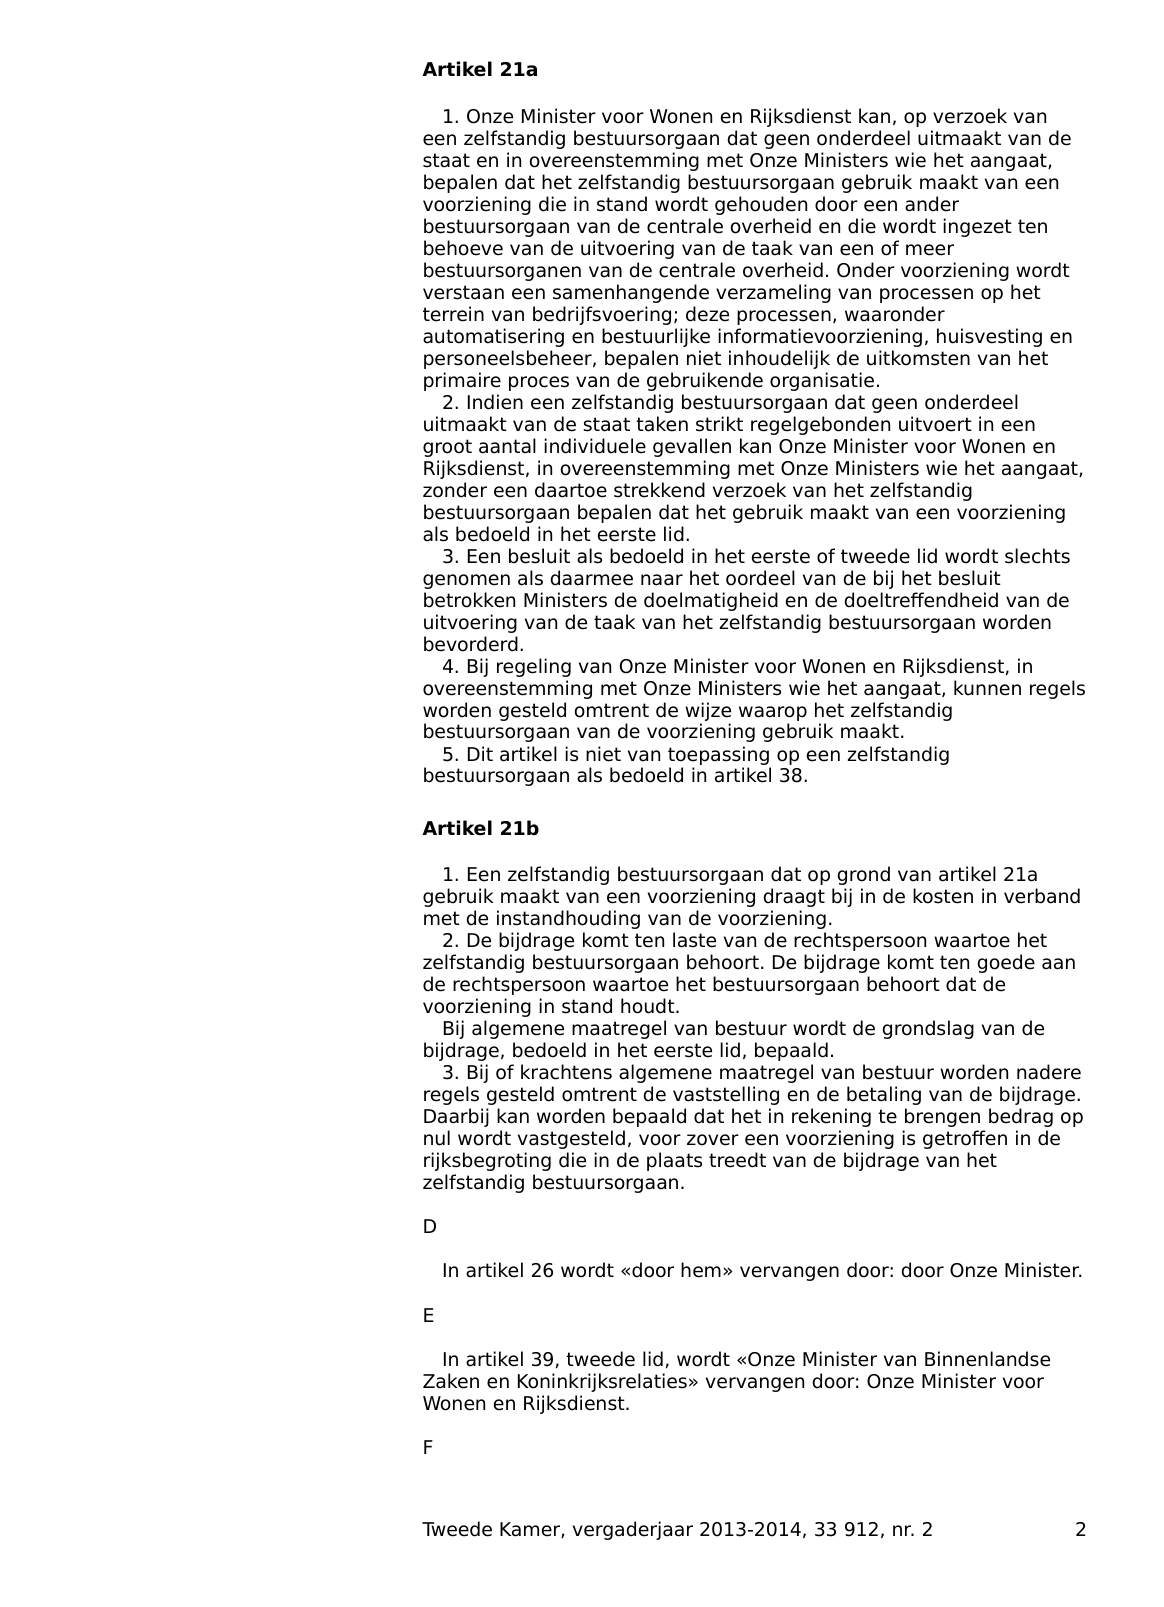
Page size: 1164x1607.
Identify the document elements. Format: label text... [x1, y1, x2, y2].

text 3. Bij of krachtens algemene maatregel van bestuur worden nadere regels gesteld omtrent de vaststelling en de betaling van de bijdrage. Daarbij kan worden bepaald dat het in rekening te brengen bedrag op nul wordt vastgesteld, voor zover een voorziening is getroffen in de rijksbegroting die in de plaats treedt van de bijdrage van het zelfstandig bestuursorgaan. [422, 1062, 1087, 1194]
text 4. Bij regeling van Onze Minister voor Wonen en Rijksdienst, in overeenstemming met Onze Ministers wie het aangaat, kunnen regels worden gesteld omtrent de wijze waarop het zelfstandig bestuursorgaan van de voorziening gebruik maakt. [422, 656, 1087, 743]
text 1. Een zelfstandig bestuursorgaan dat op grond van artikel 21a gebruik maakt van een voorziening draagt bij in de kosten in verband met de instandhouding van de voorziening. [422, 864, 1087, 930]
text 1. Onze Minister voor Wonen en Rijksdienst kan, op verzoek van een zelfstandig bestuursorgaan dat geen onderdeel uitmaakt van de staat en in overeenstemming met Onze Ministers wie het aangaat, bepalen dat het zelfstandig bestuursorgaan gebruik maakt van een voorziening die in stand wordt gehouden door een ander bestuursorgaan van de centrale overheid en die wordt ingezet ten behoeve van de uitvoering van de taak van een of meer bestuursorganen van de centrale overheid. Onder voorziening wordt verstaan een samenhangende verzameling van processen op het terrein van bedrijfsvoering; deze processen, waaronder automatisering en bestuurlijke informatievoorziening, huisvesting en personeelsbeheer, bepalen niet inhoudelijk de uitkomsten van het primaire proces van de gebruikende organisatie. [422, 106, 1087, 392]
text In artikel 39, tweede lid, wordt «Onze Minister van Binnenlandse Zaken en Koninkrijksrelaties» vervangen door: Onze Minister voor Wonen en Rijksdienst. [422, 1349, 1087, 1415]
text 3. Een besluit als bedoeld in het eerste of tweede lid wordt slechts genomen als daarmee naar het oordeel van de bij het besluit betrokken Ministers de doelmatigheid en de doeltreffendheid van de uitvoering van de taak van het zelfstandig bestuursorgaan worden bevorderd. [422, 546, 1087, 656]
text Bij algemene maatregel van bestuur wordt de grondslag van de bijdrage, bedoeld in het eerste lid, bepaald. [422, 1018, 1087, 1062]
subtitle Artikel 21b [422, 817, 1087, 839]
text 2. De bijdrage komt ten laste van de rechtspersoon waartoe het zelfstandig bestuursorgaan behoort. De bijdrage komt ten goede aan de rechtspersoon waartoe het bestuursorgaan behoort dat de voorziening in stand houdt. [422, 930, 1087, 1018]
text F [422, 1437, 1087, 1459]
text D [422, 1216, 1087, 1238]
text In artikel 26 wordt «door hem» vervangen door: door Onze Minister. [422, 1260, 1087, 1282]
text 5. Dit artikel is niet van toepassing op een zelfstandig bestuursorgaan als bedoeld in artikel 38. [422, 743, 1087, 787]
subtitle Artikel 21a [422, 59, 1087, 81]
text 2. Indien een zelfstandig bestuursorgaan dat geen onderdeel uitmaakt van de staat taken strikt regelgebonden uitvoert in een groot aantal individuele gevallen kan Onze Minister voor Wonen en Rijksdienst, in overeenstemming met Onze Ministers wie het aangaat, zonder een daartoe strekkend verzoek van het zelfstandig bestuursorgaan bepalen dat het gebruik maakt van een voorziening als bedoeld in het eerste lid. [422, 392, 1087, 546]
text E [422, 1304, 1087, 1327]
